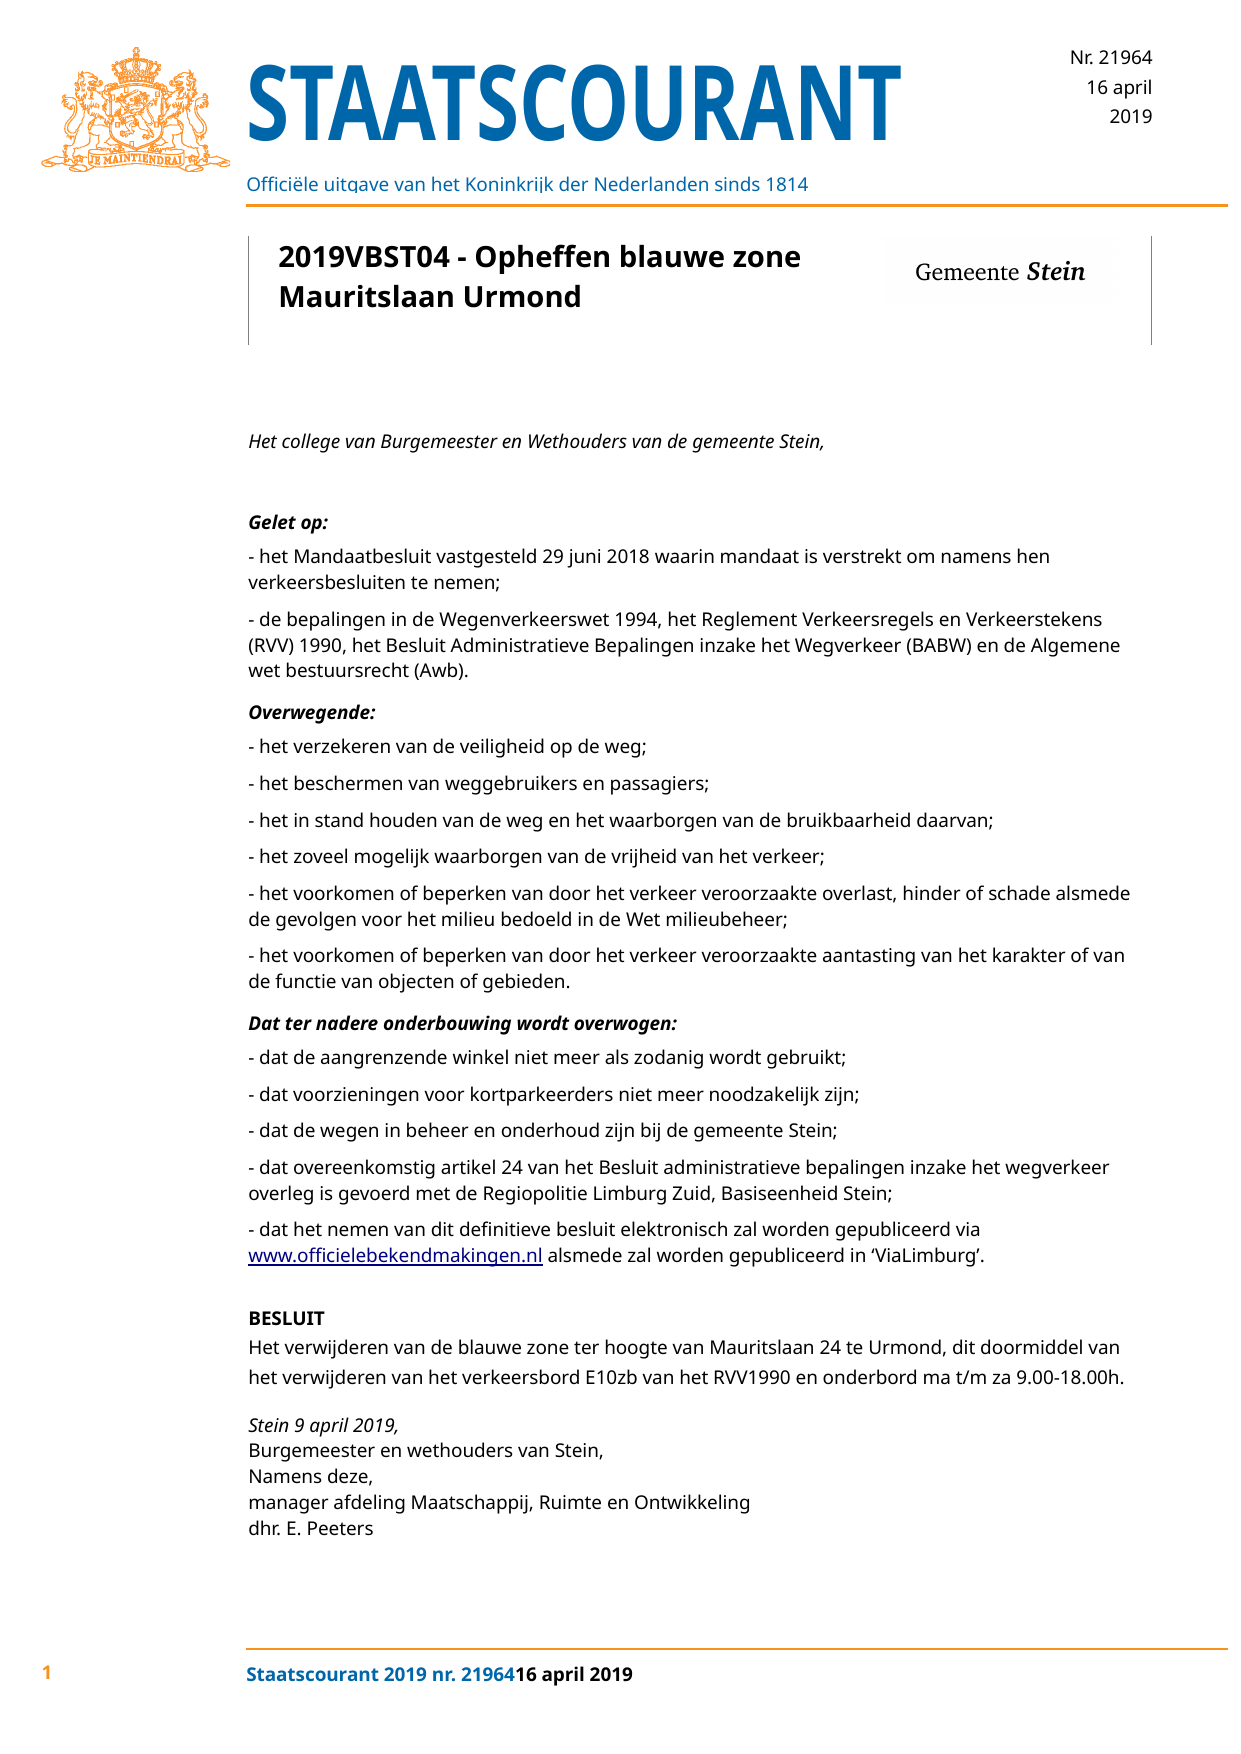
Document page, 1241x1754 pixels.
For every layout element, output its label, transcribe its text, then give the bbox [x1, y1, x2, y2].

picture [882, 236, 1119, 305]
text - het voorkomen of beperken van door het verkeer veroorzaakte aantasting van het karakter of van de functie van objecten of gebieden. [248, 942, 1152, 994]
text - het verzekeren van de veiligheid op de weg; [248, 733, 1152, 759]
text - het beschermen van weggebruikers en passagiers; [248, 770, 1152, 796]
text - dat het nemen van dit definitieve besluit elektronisch zal worden gepubliceerd via www.officielebekendmakingen.nl alsmede zal worden gepubliceerd in ‘ViaLimburg’. [248, 1217, 1152, 1268]
text BESLUIT [248, 1305, 1152, 1331]
text - de bepalingen in de Wegenverkeerswet 1994, het Reglement Verkeersregels en Verkeerstekens (RVV) 1990, het Besluit Administratieve Bepalingen inzake het Wegverkeer (BABW) en de Algemene wet bestuursrecht (Awb). [248, 606, 1152, 683]
table_header 2019VBST04 - Opheffen blauwe zone Mauritslaan Urmond [249, 236, 850, 345]
text - het in stand houden van de weg en het waarborgen van de bruikbaarheid daarvan; [248, 807, 1152, 832]
text Het college van Burgemeester en Wethouders van de gemeente Stein, [248, 428, 1152, 454]
text - dat de wegen in beheer en onderhoud zijn bij de gemeente Stein; [248, 1117, 1152, 1143]
text Stein 9 april 2019, [248, 1412, 1152, 1438]
text Overwegende: [248, 699, 1152, 725]
text manager afdeling Maatschappij, Ruimte en Ontwikkeling [248, 1489, 1152, 1515]
text - het Mandaatbesluit vastgesteld 29 juni 2018 waarin mandaat is verstrekt om namens hen verkeersbesluiten te nemen; [248, 544, 1152, 595]
text - dat de aangrenzende winkel niet meer als zodanig wordt gebruikt; [248, 1044, 1152, 1070]
table_header [850, 236, 1151, 345]
text Namens deze, [248, 1463, 1152, 1489]
text dhr. E. Peeters [248, 1515, 1152, 1541]
text - het zoveel mogelijk waarborgen van de vrijheid van het verkeer; [248, 843, 1152, 869]
text - dat overeenkomstig artikel 24 van het Besluit administratieve bepalingen inzake het wegverkeer overleg is gevoerd met de Regiopolitie Limburg Zuid, Basiseenheid Stein; [248, 1154, 1152, 1206]
text Het verwijderen van de blauwe zone ter hoogte van Mauritslaan 24 te Urmond, dit doormiddel van het verwijderen van het verkeersbord E10zb van het RVV1990 en onderbord ma t/m za 9.00-18.00h. [248, 1334, 1152, 1390]
text - dat voorzieningen voor kortparkeerders niet meer noodzakelijk zijn; [248, 1081, 1152, 1107]
picture [41, 47, 231, 172]
text Burgemeester en wethouders van Stein, [248, 1438, 1152, 1463]
text - het voorkomen of beperken van door het verkeer veroorzaakte overlast, hinder of schade alsmede de gevolgen voor het milieu bedoeld in de Wet milieubeheer; [248, 880, 1152, 932]
text Dat ter nadere onderbouwing wordt overwogen: [248, 1010, 1152, 1036]
text Gelet op: [248, 509, 1152, 535]
